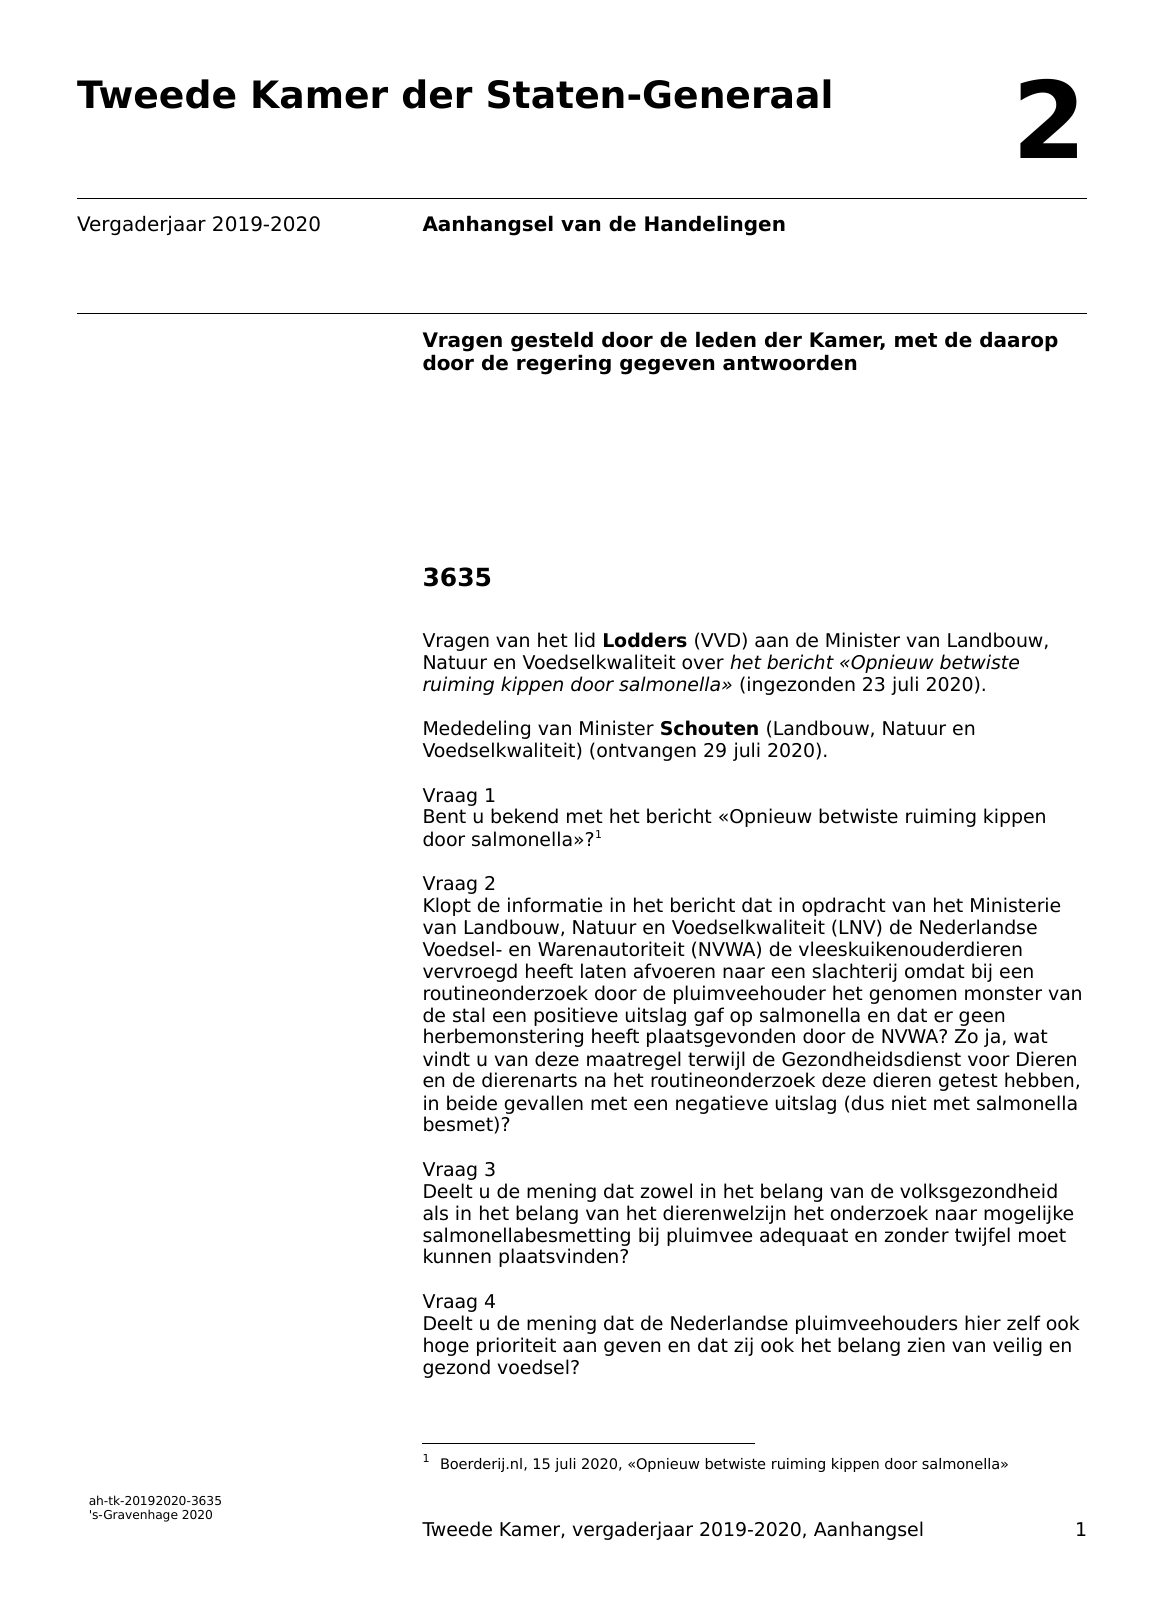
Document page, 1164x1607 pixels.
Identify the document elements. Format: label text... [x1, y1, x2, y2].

table_header 2 [886, 59, 1087, 198]
text Klopt de informatie in het bericht dat in opdracht van het Ministerie van Landbouw, Natuur en Voedselkwaliteit (LNV) de Nederlandse Voedsel- en Warenautoriteit (NVWA) de vleeskuikenouderdieren vervroegd heeft laten afvoeren naar een slachterij omdat bij een routineonderzoek door de pluimveehouder het genomen monster van de stal een positieve uitslag gaf op salmonella en dat er geen herbemonstering heeft plaatsgevonden door de NVWA? Zo ja, wat vindt u van deze maatregel terwijl de Gezondheidsdienst voor Dieren en de dierenarts na het routineonderzoek deze dieren getest hebben, in beide gevallen met een negatieve uitslag (dus niet met salmonella besmet)? [422, 894, 1087, 1136]
text Vraag 1 [422, 784, 1087, 806]
table_header Tweede Kamer der Staten-Generaal [77, 59, 886, 198]
text Vraag 2 [422, 873, 1087, 894]
text Vragen van het lid Lodders (VVD) aan de Minister van Landbouw, Natuur en Voedselkwaliteit over het bericht «Opnieuw betwiste ruiming kippen door salmonella» (ingezonden 23 juli 2020). [422, 630, 1087, 696]
text Vraag 4 [422, 1291, 1087, 1313]
text Boerderij.nl, 15 juli 2020, «Opnieuw betwiste ruiming kippen door salmonella» [422, 1452, 1087, 1474]
table_cell Aanhangsel van de Handelingen [422, 199, 1087, 313]
text Vraag 3 [422, 1158, 1087, 1181]
text Bent u bekend met het bericht «Opnieuw betwiste ruiming kippen door salmonella»? [422, 806, 1087, 850]
table_cell [77, 314, 422, 375]
text Deelt u de mening dat zowel in het belang van de volksgezondheid als in het belang van het dierenwelzijn het onderzoek naar mogelijke salmonellabesmetting bij pluimvee adequaat en zonder twijfel moet kunnen plaatsvinden? [422, 1181, 1087, 1268]
table_cell Vergaderjaar 2019-2020 [77, 199, 422, 313]
table_cell Vragen gesteld door de leden der Kamer, met de daarop door de regering gegeven antwoorden [422, 314, 1087, 375]
text Mededeling van Minister Schouten (Landbouw, Natuur en Voedselkwaliteit) (ontvangen 29 juli 2020). [422, 718, 1087, 762]
text ah-tk-20192020-3635 [88, 1494, 323, 1508]
text 3635 [422, 563, 1087, 592]
text 's-Gravenhage 2020 [88, 1508, 323, 1522]
text Deelt u de mening dat de Nederlandse pluimveehouders hier zelf ook hoge prioriteit aan geven en dat zij ook het belang zien van veilig en gezond voedsel? [422, 1313, 1087, 1378]
